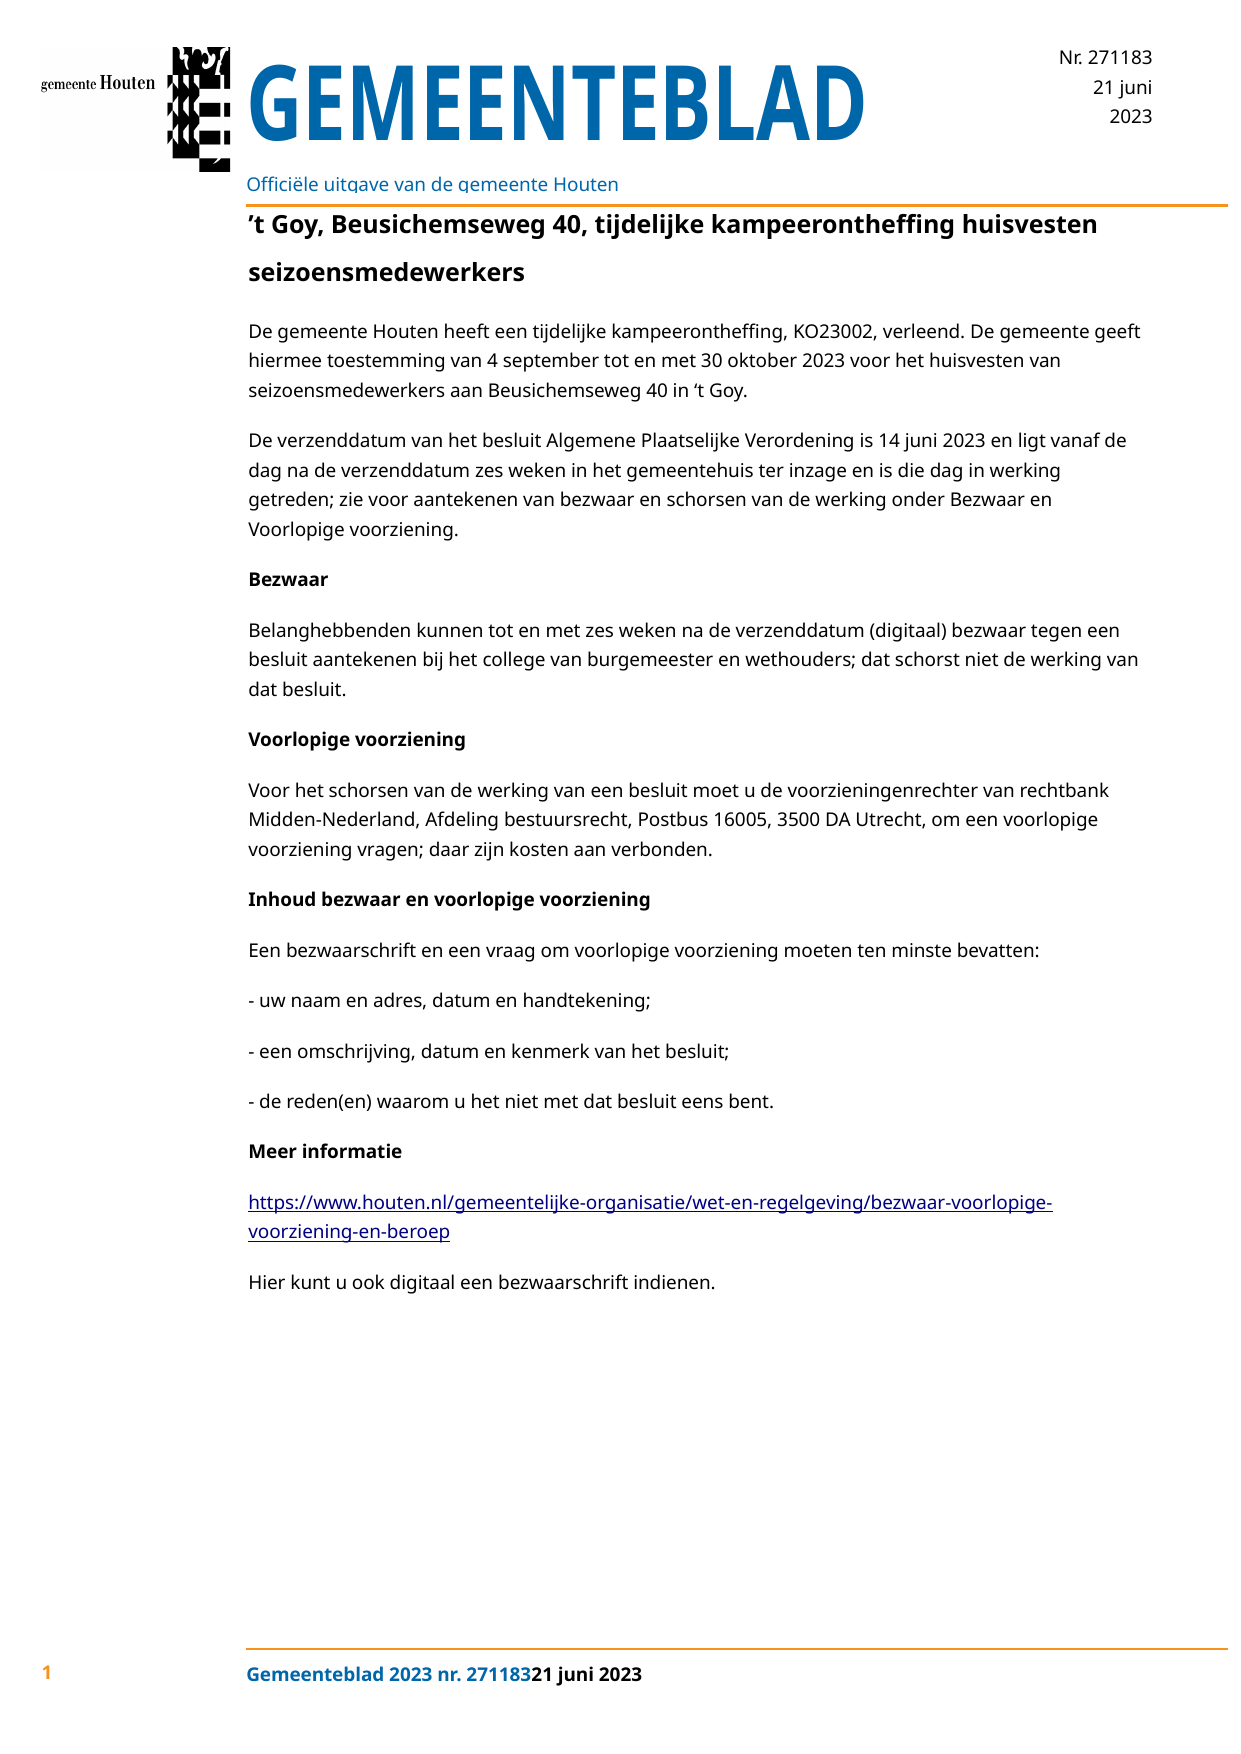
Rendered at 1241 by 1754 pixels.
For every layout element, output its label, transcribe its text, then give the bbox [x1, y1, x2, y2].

text De verzenddatum van het besluit Algemene Plaatselijke Verordening is 14 juni 2023 en ligt vanaf de dag na de verzenddatum zes weken in het gemeentehuis ter inzage en is die dag in werking getreden; zie voor aantekenen van bezwaar en schorsen van de werking onder Bezwaar en Voorlopige voorziening. [248, 427, 1152, 542]
text Meer informatie [248, 1139, 1152, 1164]
text De gemeente Houten heeft een tijdelijke kampeerontheffing, KO23002, verleend. De gemeente geeft hiermee toestemming van 4 september tot en met 30 oktober 2023 voor het huisvesten van seizoensmedewerkers aan Beusichemseweg 40 in ‘t Goy. [248, 318, 1152, 403]
picture [41, 47, 231, 172]
text ’t Goy, Beusichemseweg 40, tijdelijke kampeerontheffing huisvesten seizoensmedewerkers [248, 207, 1152, 288]
text Belanghebbenden kunnen tot en met zes weken na de verzenddatum (digitaal) bezwaar tegen een besluit aantekenen bij het college van burgemeester en wethouders; dat schorst niet de werking van dat besluit. [248, 617, 1152, 702]
text Voor het schorsen van de werking van een besluit moet u de voorzieningenrechter van rechtbank Midden-Nederland, Afdeling bestuursrecht, Postbus 16005, 3500 DA Utrecht, om een voorlopige voorziening vragen; daar zijn kosten aan verbonden. [248, 777, 1152, 862]
text https://www.houten.nl/gemeentelijke-organisatie/wet-en-regelgeving/bezwaar-voorlopige-voorziening-en-beroep [248, 1189, 1152, 1244]
text Voorlopige voorziening [248, 727, 1152, 752]
text Bezwaar [248, 567, 1152, 592]
text Hier kunt u ook digitaal een bezwaarschrift indienen. [248, 1269, 1152, 1295]
text - een omschrijving, datum en kenmerk van het besluit; [248, 1038, 1152, 1064]
text Inhoud bezwaar en voorlopige voorziening [248, 887, 1152, 912]
text - uw naam en adres, datum en handtekening; [248, 987, 1152, 1013]
text - de reden(en) waarom u het niet met dat besluit eens bent. [248, 1088, 1152, 1114]
text Een bezwaarschrift en een vraag om voorlopige voorziening moeten ten minste bevatten: [248, 937, 1152, 963]
